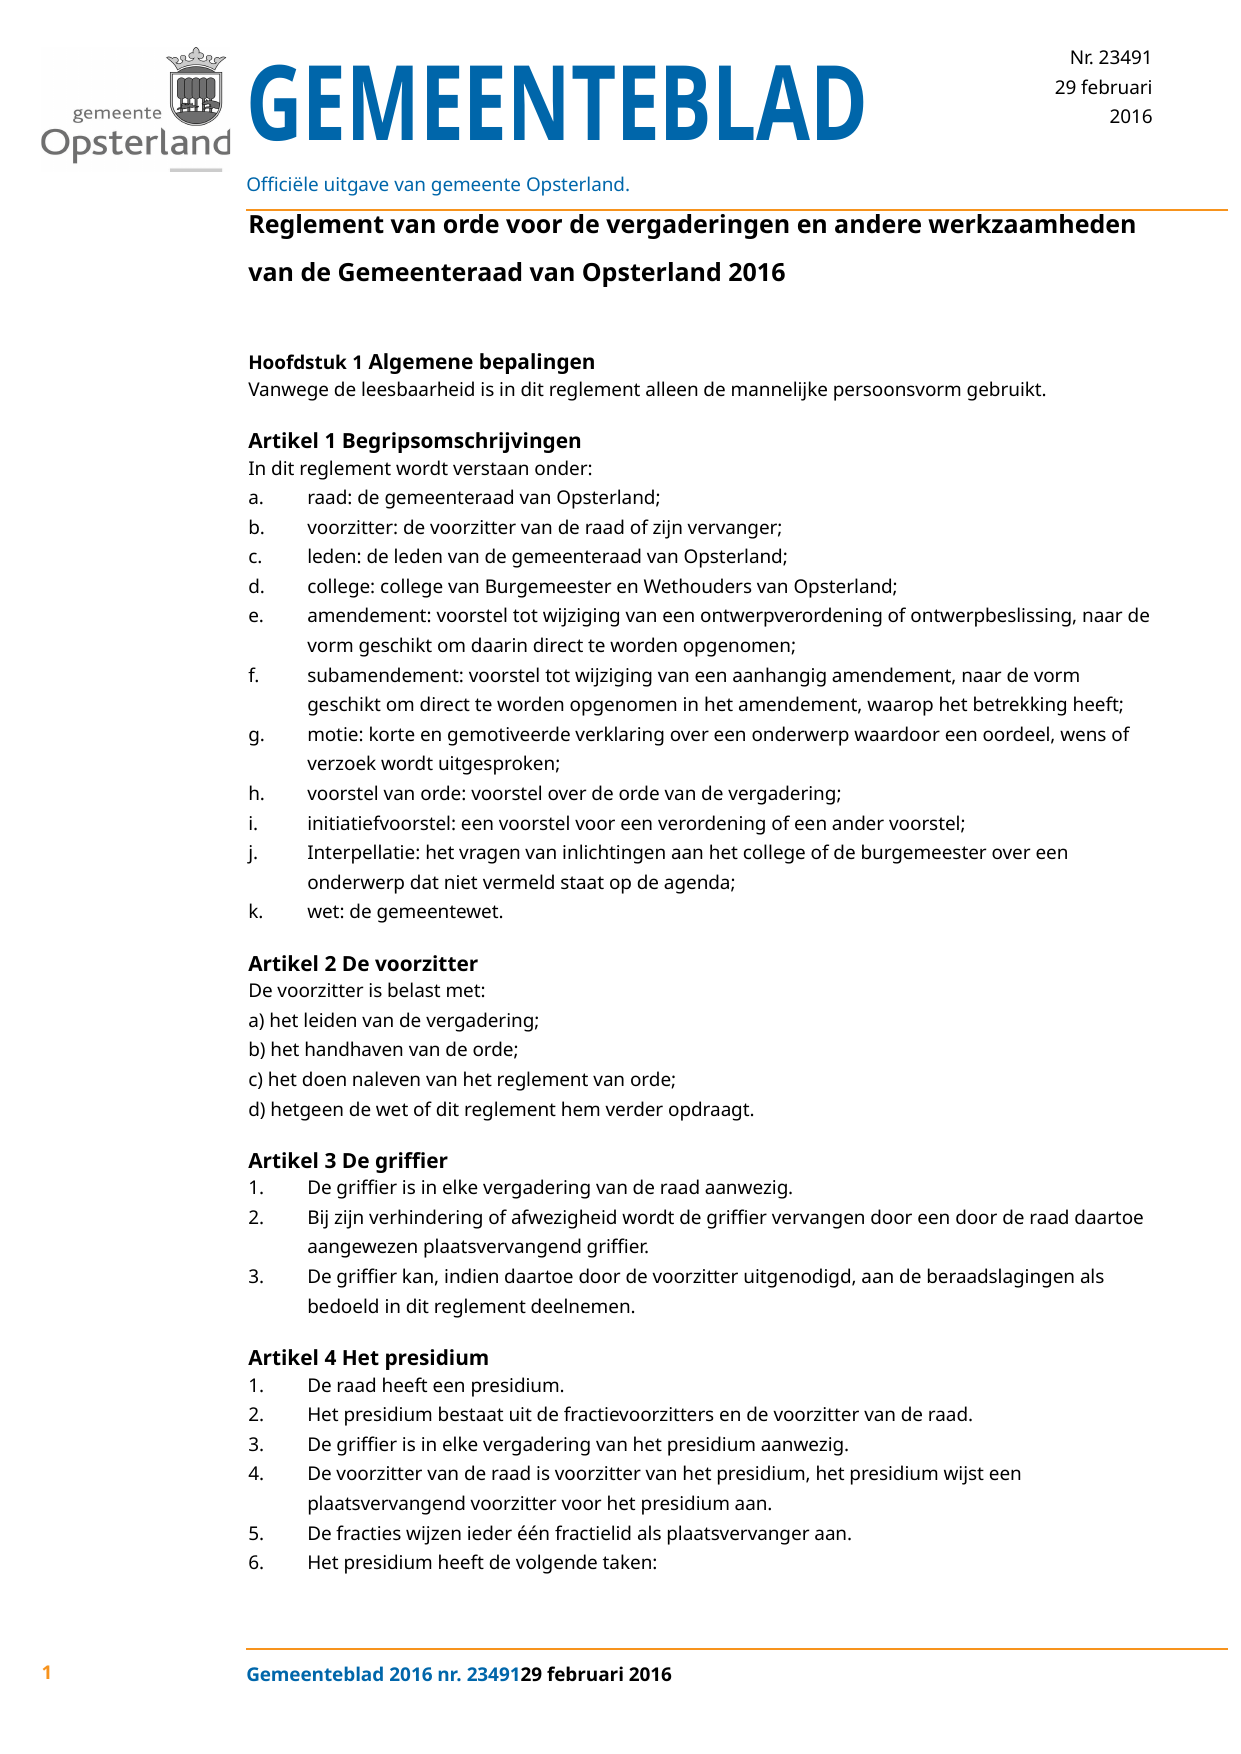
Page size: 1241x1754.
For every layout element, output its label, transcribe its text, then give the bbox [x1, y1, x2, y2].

list leden: de leden van de gemeenteraad van Opsterland; [248, 543, 1152, 569]
list initiatiefvoorstel: een voorstel voor een verordening of een ander voorstel; [248, 810, 1152, 836]
list De voorzitter van de raad is voorzitter van het presidium, het presidium wijst een plaatsvervangend voorzitter voor het presidium aan. [248, 1461, 1152, 1516]
list wet: de gemeentewet. [248, 898, 1152, 924]
text In dit reglement wordt verstaan onder: [248, 455, 1152, 481]
list Het presidium bestaat uit de fractievoorzitters en de voorzitter van de raad. [248, 1401, 1152, 1427]
text a) het leiden van de vergadering; [248, 1007, 1152, 1033]
list De fracties wijzen ieder één fractielid als plaatsvervanger aan. [248, 1520, 1152, 1545]
text c) het doen naleven van het reglement van orde; [248, 1066, 1152, 1092]
text Artikel 3 De griffier [248, 1146, 1152, 1174]
text Artikel 1 Begripsomschrijvingen [248, 426, 1152, 455]
list Bij zijn verhindering of afwezigheid wordt de griffier vervangen door een door de raad daartoe aangewezen plaatsvervangend griffier. [248, 1204, 1152, 1259]
list amendement: voorstel tot wijziging van een ontwerpverordening of ontwerpbeslissing, naar de vorm geschikt om daarin direct te worden opgenomen; [248, 603, 1152, 658]
list motie: korte en gemotiveerde verklaring over een onderwerp waardoor een oordeel, wens of verzoek wordt uitgesproken; [248, 721, 1152, 776]
text De voorzitter is belast met: [248, 977, 1152, 1003]
list De griffier is in elke vergadering van het presidium aanwezig. [248, 1431, 1152, 1457]
list De griffier is in elke vergadering van de raad aanwezig. [248, 1174, 1152, 1200]
text b) het handhaven van de orde; [248, 1037, 1152, 1062]
text d) hetgeen de wet of dit reglement hem verder opdraagt. [248, 1096, 1152, 1121]
text Vanwege de leesbaarheid is in dit reglement alleen de mannelijke persoonsvorm gebruikt. [248, 376, 1152, 402]
picture [41, 47, 231, 172]
text Reglement van orde voor de vergaderingen en andere werkzaamheden van de Gemeenteraad van Opsterland 2016 [248, 211, 1152, 288]
list De raad heeft een presidium. [248, 1372, 1152, 1397]
list subamendement: voorstel tot wijziging van een aanhangig amendement, naar de vorm geschikt om direct te worden opgenomen in het amendement, waarop het betrekking heeft; [248, 662, 1152, 717]
list voorstel van orde: voorstel over de orde van de vergadering; [248, 780, 1152, 806]
text Hoofdstuk 1 Algemene bepalingen [248, 347, 1152, 376]
list De griffier kan, indien daartoe door de voorzitter uitgenodigd, aan de beraadslagingen als bedoeld in dit reglement deelnemen. [248, 1263, 1152, 1319]
list voorzitter: de voorzitter van de raad of zijn vervanger; [248, 514, 1152, 540]
list college: college van Burgemeester en Wethouders van Opsterland; [248, 573, 1152, 599]
list Interpellatie: het vragen van inlichtingen aan het college of de burgemeester over een onderwerp dat niet vermeld staat op de agenda; [248, 839, 1152, 895]
list raad: de gemeenteraad van Opsterland; [248, 484, 1152, 510]
text Artikel 2 De voorzitter [248, 949, 1152, 977]
text Artikel 4 Het presidium [248, 1343, 1152, 1372]
list Het presidium heeft de volgende taken: [248, 1549, 1152, 1575]
